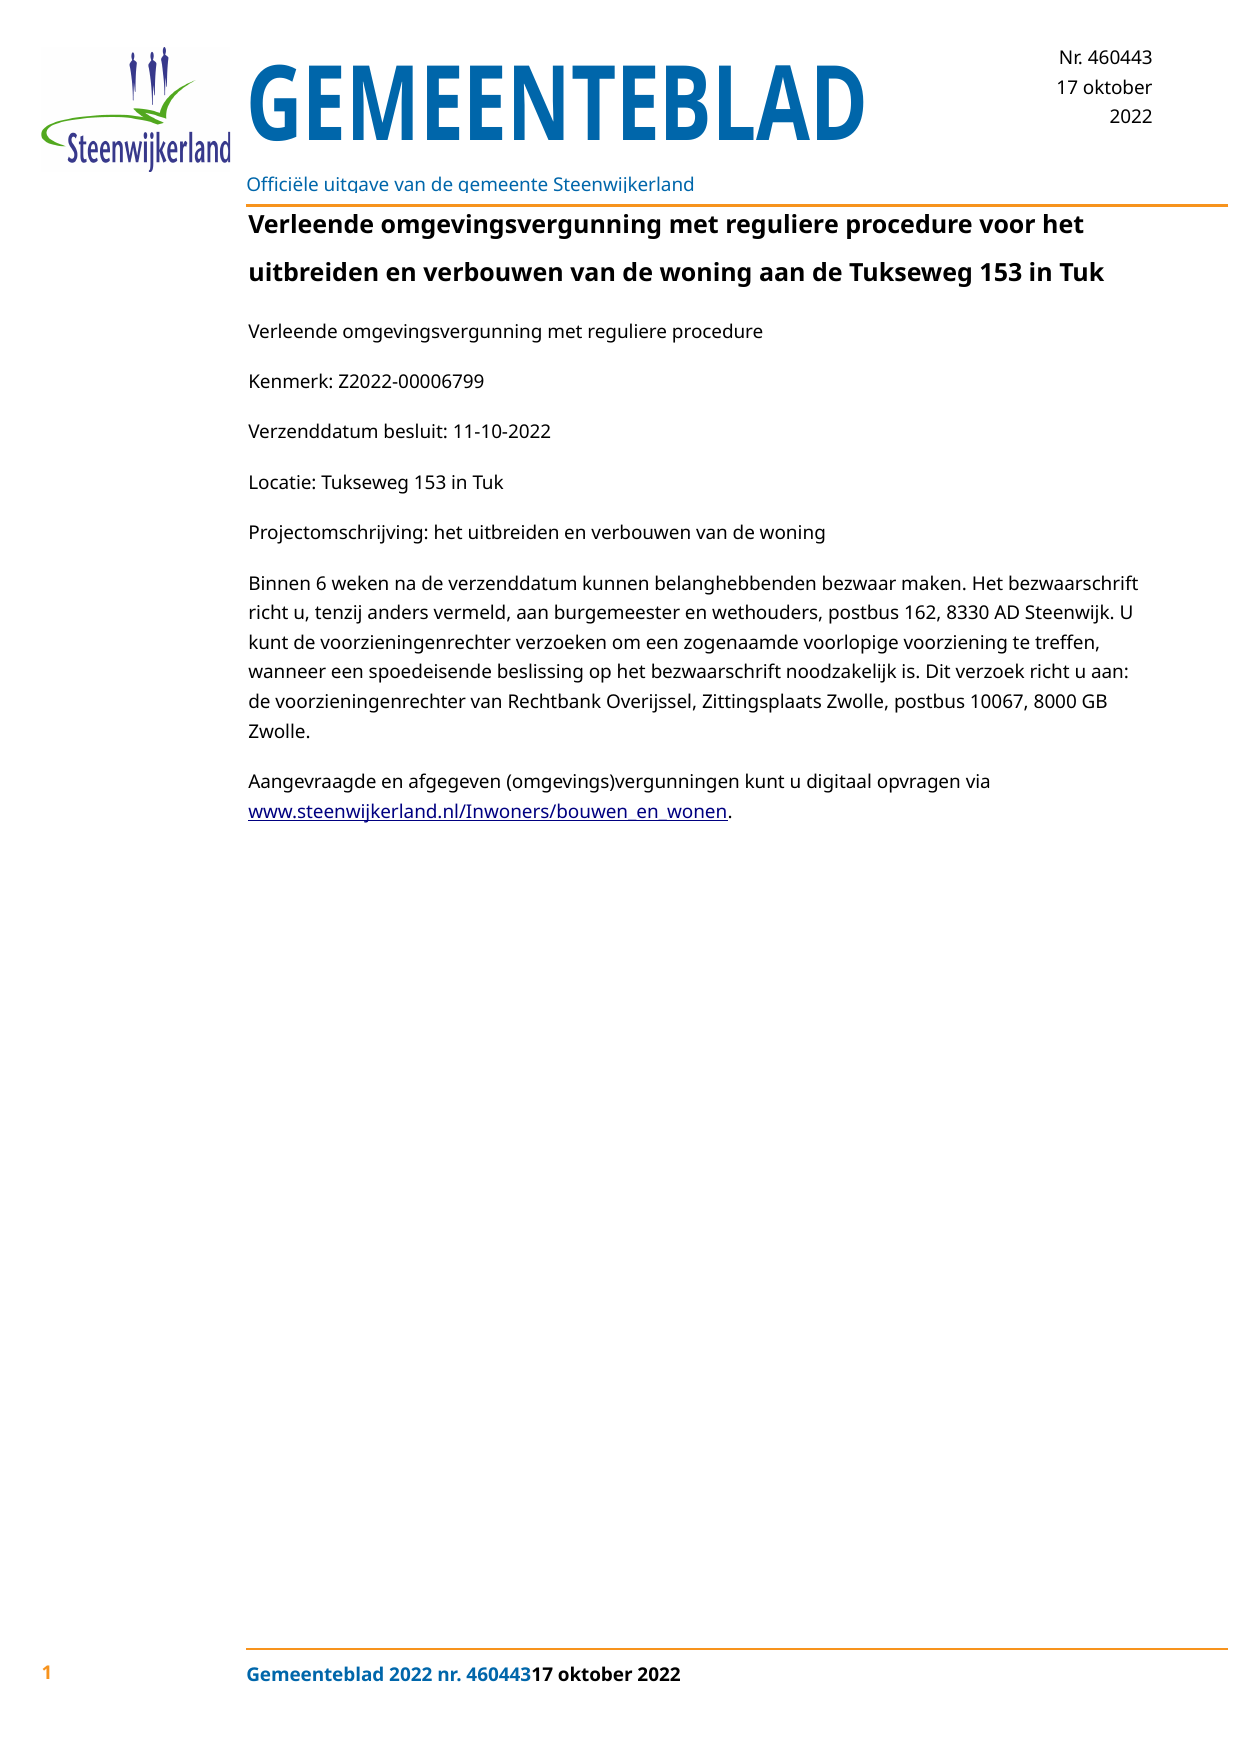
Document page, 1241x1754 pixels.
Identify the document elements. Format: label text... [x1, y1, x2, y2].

text Projectomschrijving: het uitbreiden en verbouwen van de woning [248, 519, 1152, 545]
text Verleende omgevingsvergunning met reguliere procedure [248, 318, 1152, 344]
text Verleende omgevingsvergunning met reguliere procedure voor het uitbreiden en verbouwen van de woning aan de Tukseweg 153 in Tuk [248, 207, 1152, 288]
text Kenmerk: Z2022-00006799 [248, 368, 1152, 394]
text Locatie: Tukseweg 153 in Tuk [248, 469, 1152, 495]
text Aangevraagde en afgegeven (omgevings)vergunningen kunt u digitaal opvragen via www.steenwijkerland.nl/Inwoners/bouwen_en_wonen. [248, 768, 1152, 824]
text Verzenddatum besluit: 11-10-2022 [248, 419, 1152, 444]
text Binnen 6 weken na de verzenddatum kunnen belanghebbenden bezwaar maken. Het bezwaarschrift richt u, tenzij anders vermeld, aan burgemeester en wethouders, postbus 162, 8330 AD Steenwijk. U kunt de voorzieningenrechter verzoeken om een zogenaamde voorlopige voorziening te treffen, wanneer een spoedeisende beslissing op het bezwaarschrift noodzakelijk is. Dit verzoek richt u aan: de voorzieningenrechter van Rechtbank Overijssel, Zittingsplaats Zwolle, postbus 10067, 8000 GB Zwolle. [248, 570, 1152, 744]
picture [41, 47, 231, 172]
